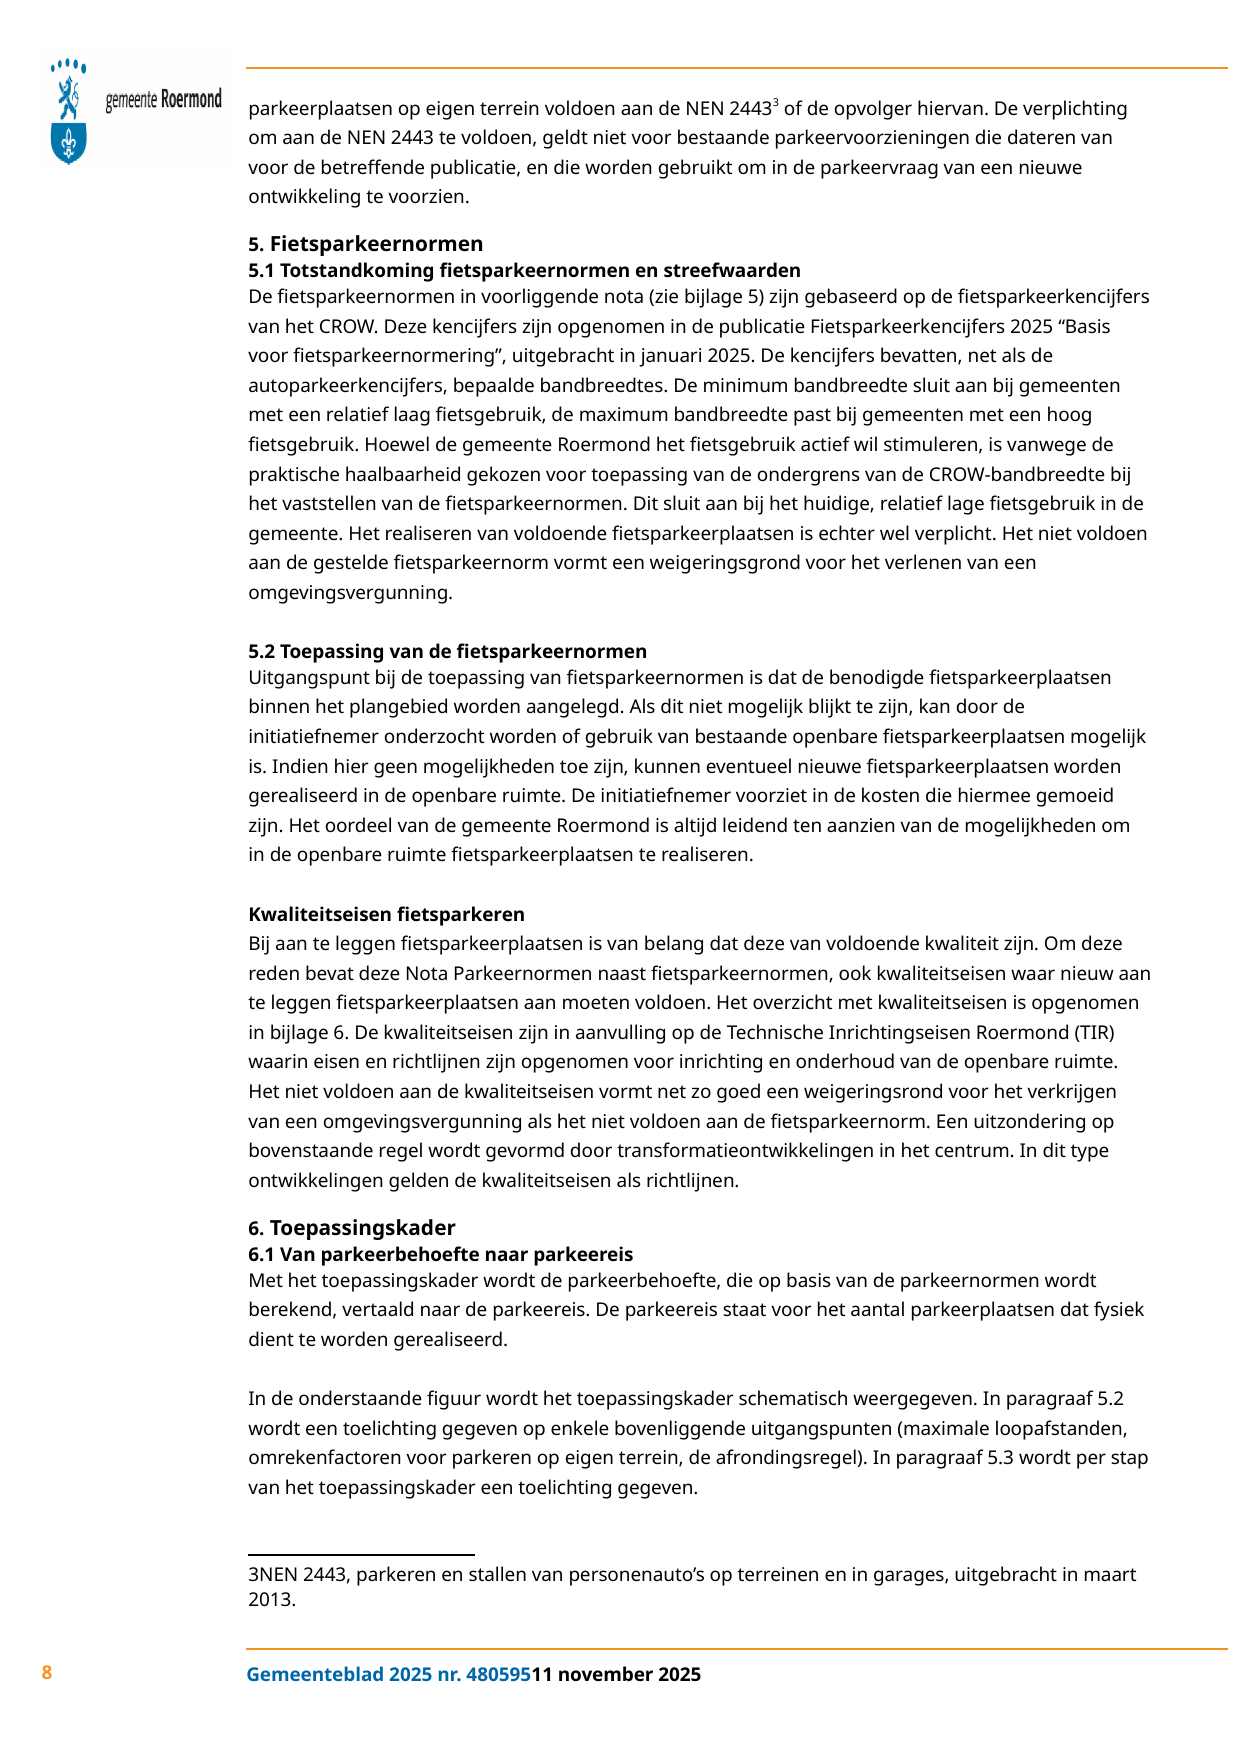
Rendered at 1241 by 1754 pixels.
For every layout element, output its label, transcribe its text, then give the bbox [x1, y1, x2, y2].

text 5.1 Totstandkoming fietsparkeernormen en streefwaarden [248, 258, 1152, 283]
text 6.1 Van parkeerbehoefte naar parkeereis [248, 1241, 1152, 1267]
text In de onderstaande figuur wordt het toepassingskader schematisch weergegeven. In paragraaf 5.2 wordt een toelichting gegeven op enkele bovenliggende uitgangspunten (maximale loopafstanden, omrekenfactoren voor parkeren op eigen terrein, de afrondingsregel). In paragraaf 5.3 wordt per stap van het toepassingskader een toelichting gegeven. [248, 1385, 1152, 1499]
text Kwaliteitseisen fietsparkeren [248, 901, 1152, 926]
text De fietsparkeernormen in voorliggende nota (zie bijlage 5) zijn gebaseerd op de fietsparkeerkencijfers van het CROW. Deze kencijfers zijn opgenomen in de publicatie Fietsparkeerkencijfers 2025 “Basis voor fietsparkeernormering”, uitgebracht in januari 2025. De kencijfers bevatten, net als de autoparkeerkencijfers, bepaalde bandbreedtes. De minimum bandbreedte sluit aan bij gemeenten met een relatief laag fietsgebruik, de maximum bandbreedte past bij gemeenten met een hoog fietsgebruik. Hoewel de gemeente Roermond het fietsgebruik actief wil stimuleren, is vanwege de praktische haalbaarheid gekozen voor toepassing van de ondergrens van de CROW-bandbreedte bij het vaststellen van de fietsparkeernormen. Dit sluit aan bij het huidige, relatief lage fietsgebruik in de gemeente. Het realiseren van voldoende fietsparkeerplaatsen is echter wel verplicht. Het niet voldoen aan de gestelde fietsparkeernorm vormt een weigeringsgrond voor het verlenen van een omgevingsvergunning. [248, 283, 1152, 605]
text 6. Toepassingskader [248, 1213, 1152, 1241]
text NEN 2443, parkeren en stallen van personenauto’s op terreinen en in garages, uitgebracht in maart 2013. [248, 1561, 1152, 1612]
text 5.2 Toepassing van de fietsparkeernormen [248, 638, 1152, 664]
text Uitgangspunt bij de toepassing van fietsparkeernormen is dat de benodigde fietsparkeerplaatsen binnen het plangebied worden aangelegd. Als dit niet mogelijk blijkt te zijn, kan door de initiatiefnemer onderzocht worden of gebruik van bestaande openbare fietsparkeerplaatsen mogelijk is. Indien hier geen mogelijkheden toe zijn, kunnen eventueel nieuwe fietsparkeerplaatsen worden gerealiseerd in de openbare ruimte. De initiatiefnemer voorziet in de kosten die hiermee gemoeid zijn. Het oordeel van de gemeente Roermond is altijd leidend ten aanzien van de mogelijkheden om in de openbare ruimte fietsparkeerplaatsen te realiseren. [248, 664, 1152, 867]
text parkeerplaatsen op eigen terrein voldoen aan de NEN 2443 of de opvolger hiervan. De verplichting om aan de NEN 2443 te voldoen, geldt niet voor bestaande parkeervoorzieningen die dateren van voor de betreffende publicatie, en die worden gebruikt om in de parkeervraag van een nieuwe ontwikkeling te voorzien. [248, 95, 1152, 209]
text 5. Fietsparkeernormen [248, 229, 1152, 258]
text Bij aan te leggen fietsparkeerplaatsen is van belang dat deze van voldoende kwaliteit zijn. Om deze reden bevat deze Nota Parkeernormen naast fietsparkeernormen, ook kwaliteitseisen waar nieuw aan te leggen fietsparkeerplaatsen aan moeten voldoen. Het overzicht met kwaliteitseisen is opgenomen in bijlage 6. De kwaliteitseisen zijn in aanvulling op de Technische Inrichtingseisen Roermond (TIR) waarin eisen en richtlijnen zijn opgenomen voor inrichting en onderhoud van de openbare ruimte. [248, 930, 1152, 1074]
text Het niet voldoen aan de kwaliteitseisen vormt net zo goed een weigeringsrond voor het verkrijgen van een omgevingsvergunning als het niet voldoen aan de fietsparkeernorm. Een uitzondering op bovenstaande regel wordt gevormd door transformatieontwikkelingen in het centrum. In dit type ontwikkelingen gelden de kwaliteitseisen als richtlijnen. [248, 1078, 1152, 1193]
picture [41, 47, 231, 172]
text Met het toepassingskader wordt de parkeerbehoefte, die op basis van de parkeernormen wordt berekend, vertaald naar de parkeereis. De parkeereis staat voor het aantal parkeerplaatsen dat fysiek dient te worden gerealiseerd. [248, 1267, 1152, 1352]
